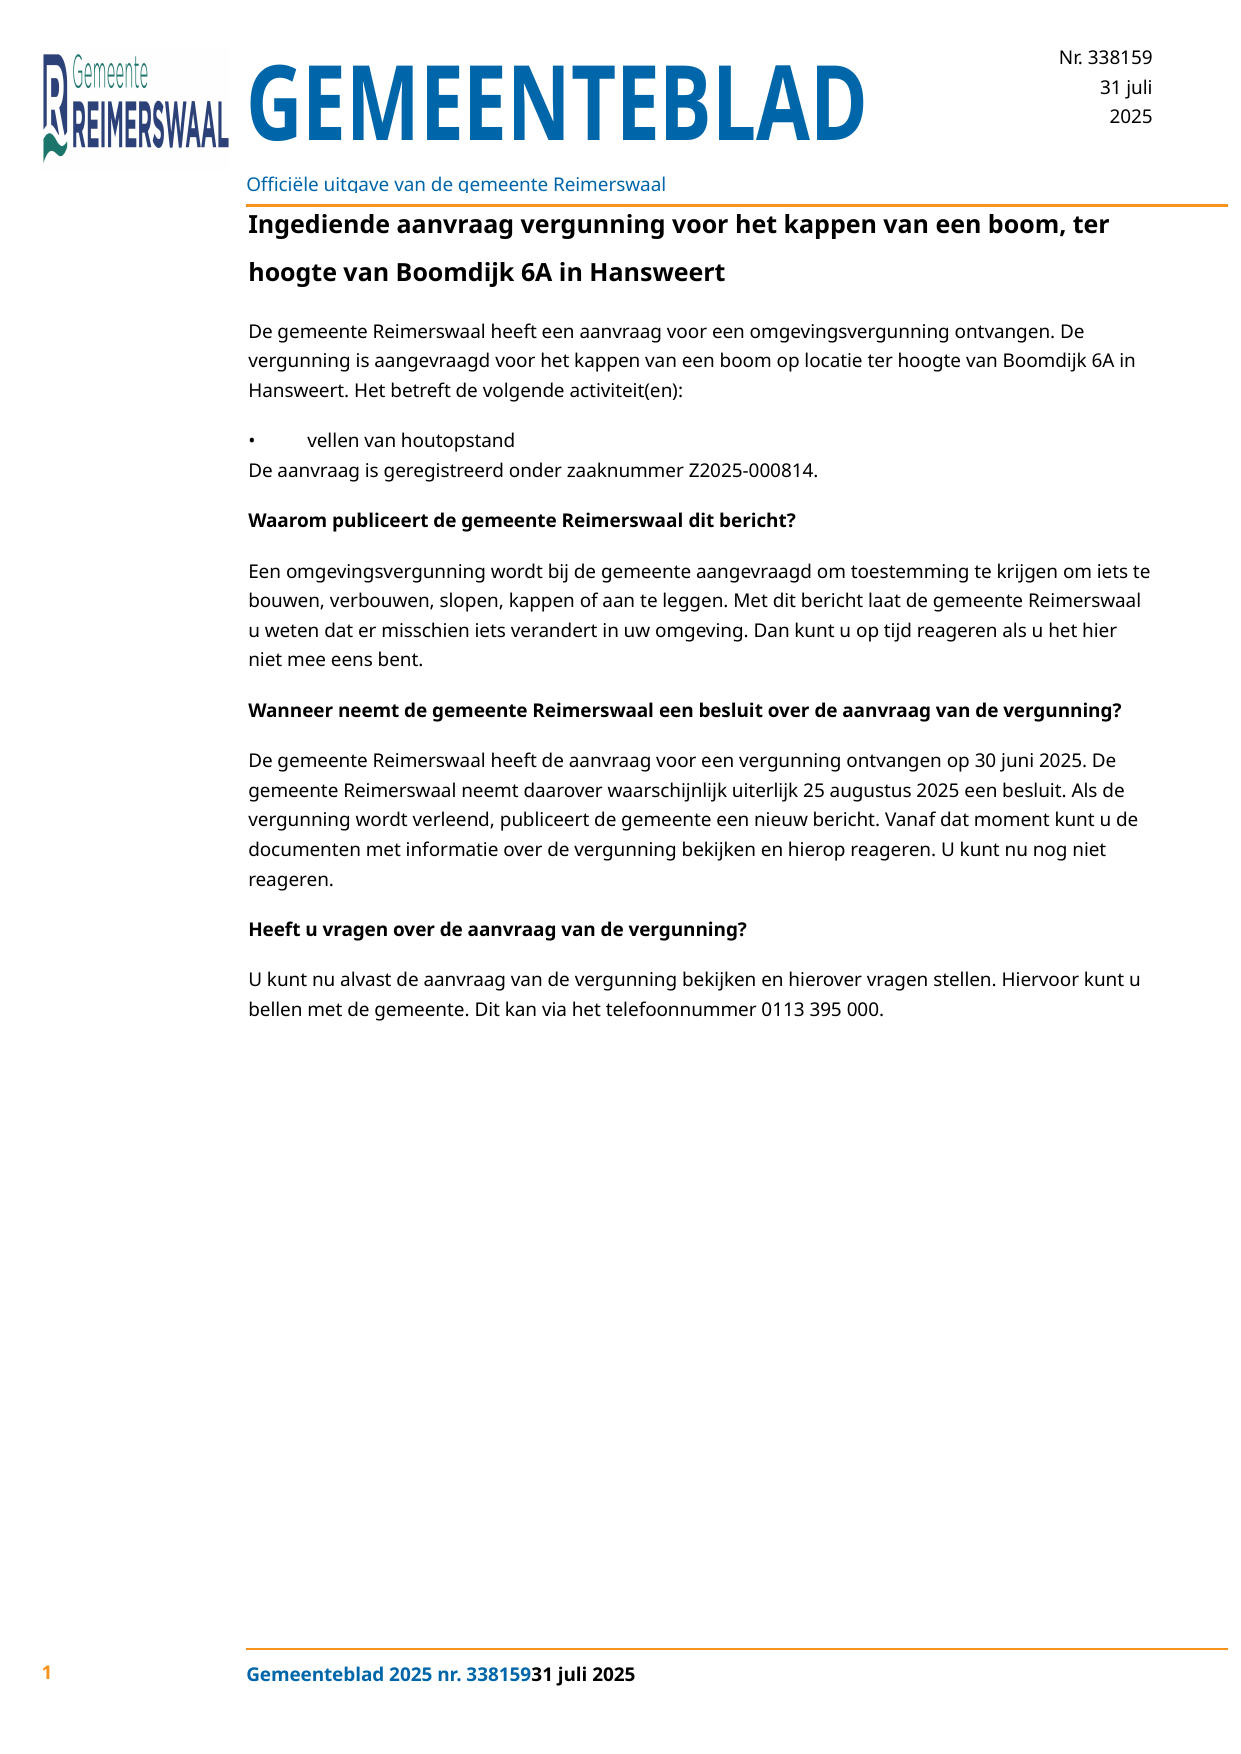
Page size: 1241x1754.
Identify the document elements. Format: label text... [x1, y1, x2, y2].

text Heeft u vragen over de aanvraag van de vergunning? [248, 916, 1152, 942]
picture [41, 47, 231, 172]
text De gemeente Reimerswaal heeft de aanvraag voor een vergunning ontvangen op 30 juni 2025. De gemeente Reimerswaal neemt daarover waarschijnlijk uiterlijk 25 augustus 2025 een besluit. Als de vergunning wordt verleend, publiceert de gemeente een nieuw bericht. Vanaf dat moment kunt u de documenten met informatie over de vergunning bekijken en hierop reageren. U kunt nu nog niet reageren. [248, 747, 1152, 892]
text Een omgevingsvergunning wordt bij de gemeente aangevraagd om toestemming te krijgen om iets te bouwen, verbouwen, slopen, kappen of aan te leggen. Met dit bericht laat de gemeente Reimerswaal u weten dat er misschien iets verandert in uw omgeving. Dan kunt u op tijd reageren als u het hier niet mee eens bent. [248, 558, 1152, 672]
text De aanvraag is geregistreerd onder zaaknummer Z2025-000814. [248, 457, 1152, 483]
text Waarom publiceert de gemeente Reimerswaal dit bericht? [248, 507, 1152, 533]
list vellen van houtopstand [248, 427, 1152, 453]
text De gemeente Reimerswaal heeft een aanvraag voor een omgevingsvergunning ontvangen. De vergunning is aangevraagd voor het kappen van een boom op locatie ter hoogte van Boomdijk 6A in Hansweert. Het betreft de volgende activiteit(en): [248, 318, 1152, 403]
text Wanneer neemt de gemeente Reimerswaal een besluit over de aanvraag van de vergunning? [248, 697, 1152, 723]
text U kunt nu alvast de aanvraag van de vergunning bekijken en hierover vragen stellen. Hiervoor kunt u bellen met de gemeente. Dit kan via het telefoonnummer 0113 395 000. [248, 967, 1152, 1022]
text Ingediende aanvraag vergunning voor het kappen van een boom, ter hoogte van Boomdijk 6A in Hansweert [248, 207, 1152, 288]
